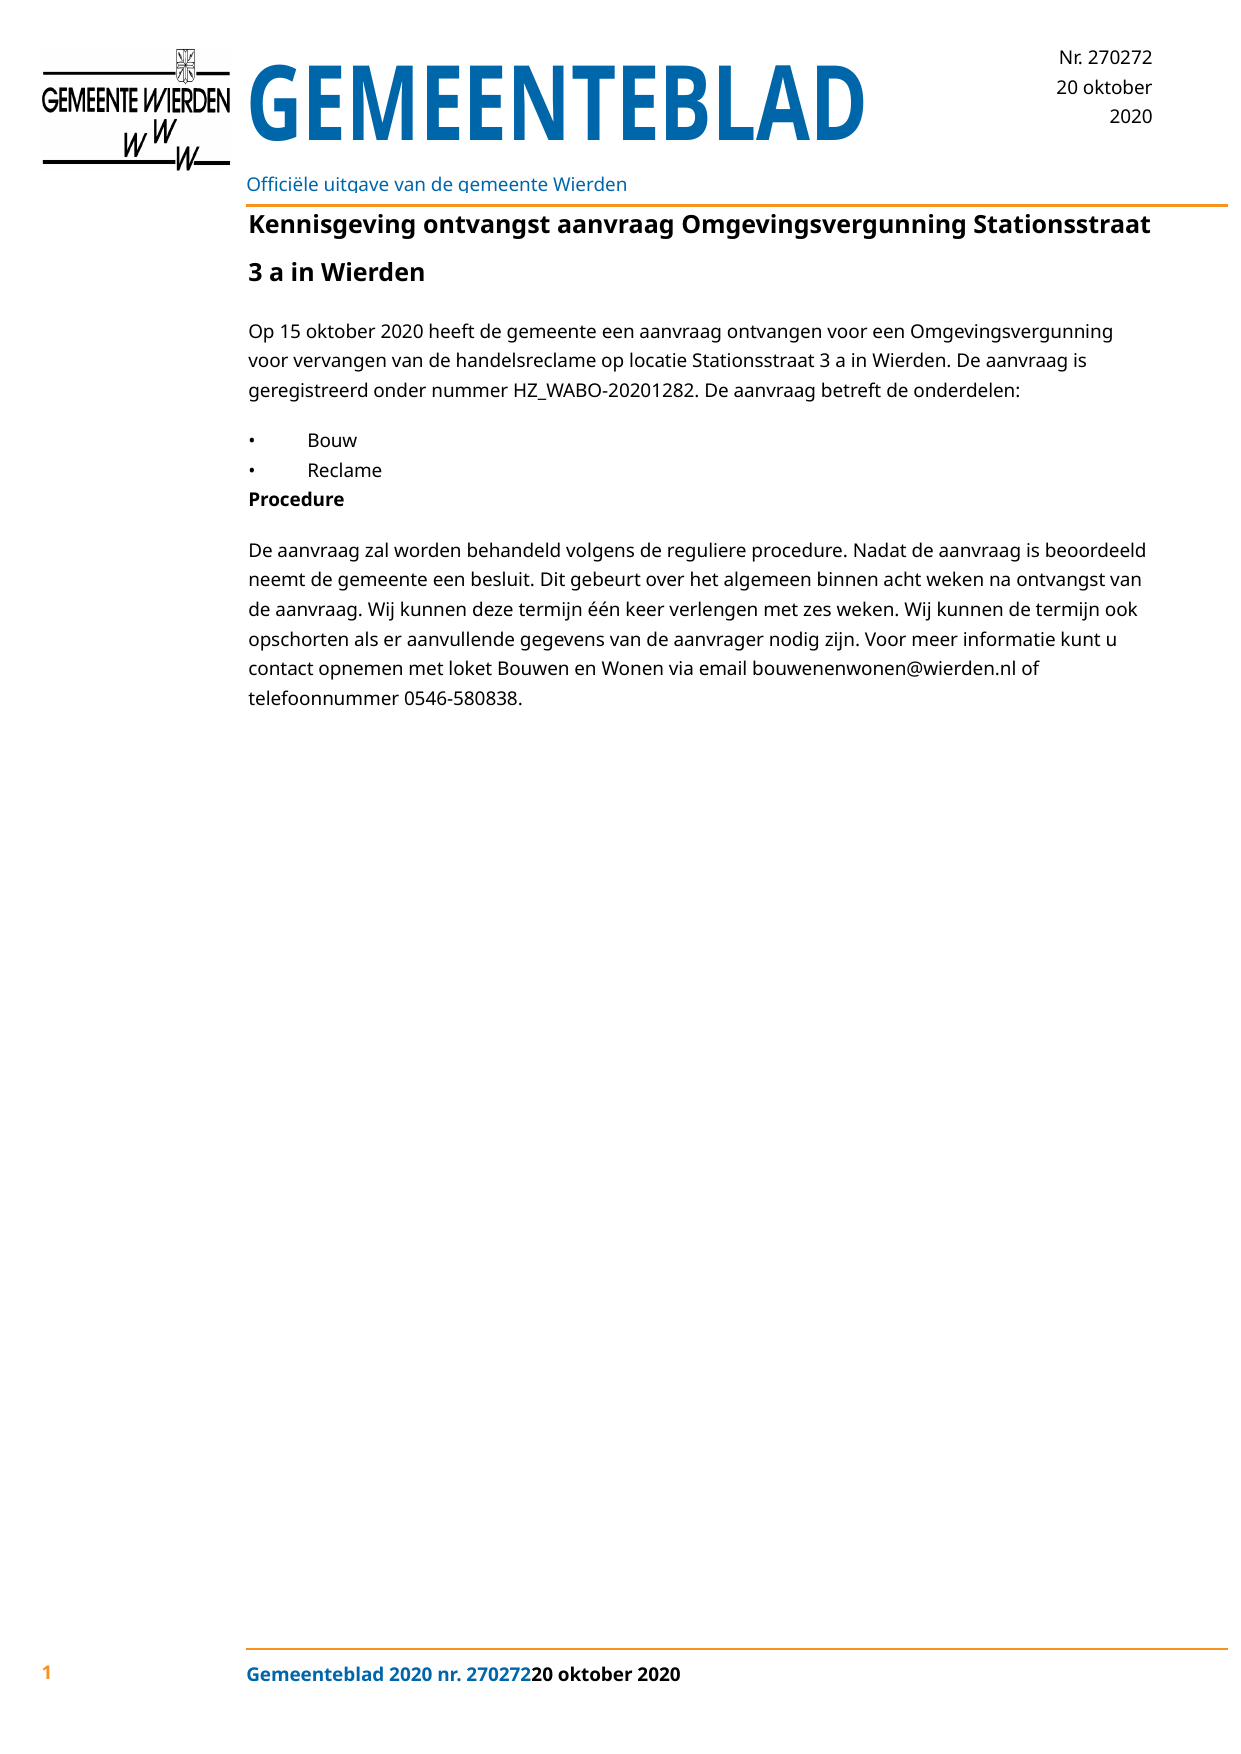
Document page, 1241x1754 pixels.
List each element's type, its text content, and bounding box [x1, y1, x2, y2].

text De aanvraag zal worden behandeld volgens de reguliere procedure. Nadat de aanvraag is beoordeeld neemt de gemeente een besluit. Dit gebeurt over het algemeen binnen acht weken na ontvangst van de aanvraag. Wij kunnen deze termijn één keer verlengen met zes weken. Wij kunnen de termijn ook opschorten als er aanvullende gegevens van de aanvrager nodig zijn. Voor meer informatie kunt u contact opnemen met loket Bouwen en Wonen via email bouwenenwonen@wierden.nl of telefoonnummer 0546-580838. [248, 537, 1152, 711]
list Reclame [248, 457, 1152, 483]
picture [41, 47, 231, 172]
list Bouw [248, 427, 1152, 453]
text Op 15 oktober 2020 heeft de gemeente een aanvraag ontvangen voor een Omgevingsvergunning voor vervangen van de handelsreclame op locatie Stationsstraat 3 a in Wierden. De aanvraag is geregistreerd onder nummer HZ_WABO-20201282. De aanvraag betreft de onderdelen: [248, 318, 1152, 403]
text Kennisgeving ontvangst aanvraag Omgevingsvergunning Stationsstraat 3 a in Wierden [248, 207, 1152, 288]
text Procedure [248, 487, 1152, 512]
